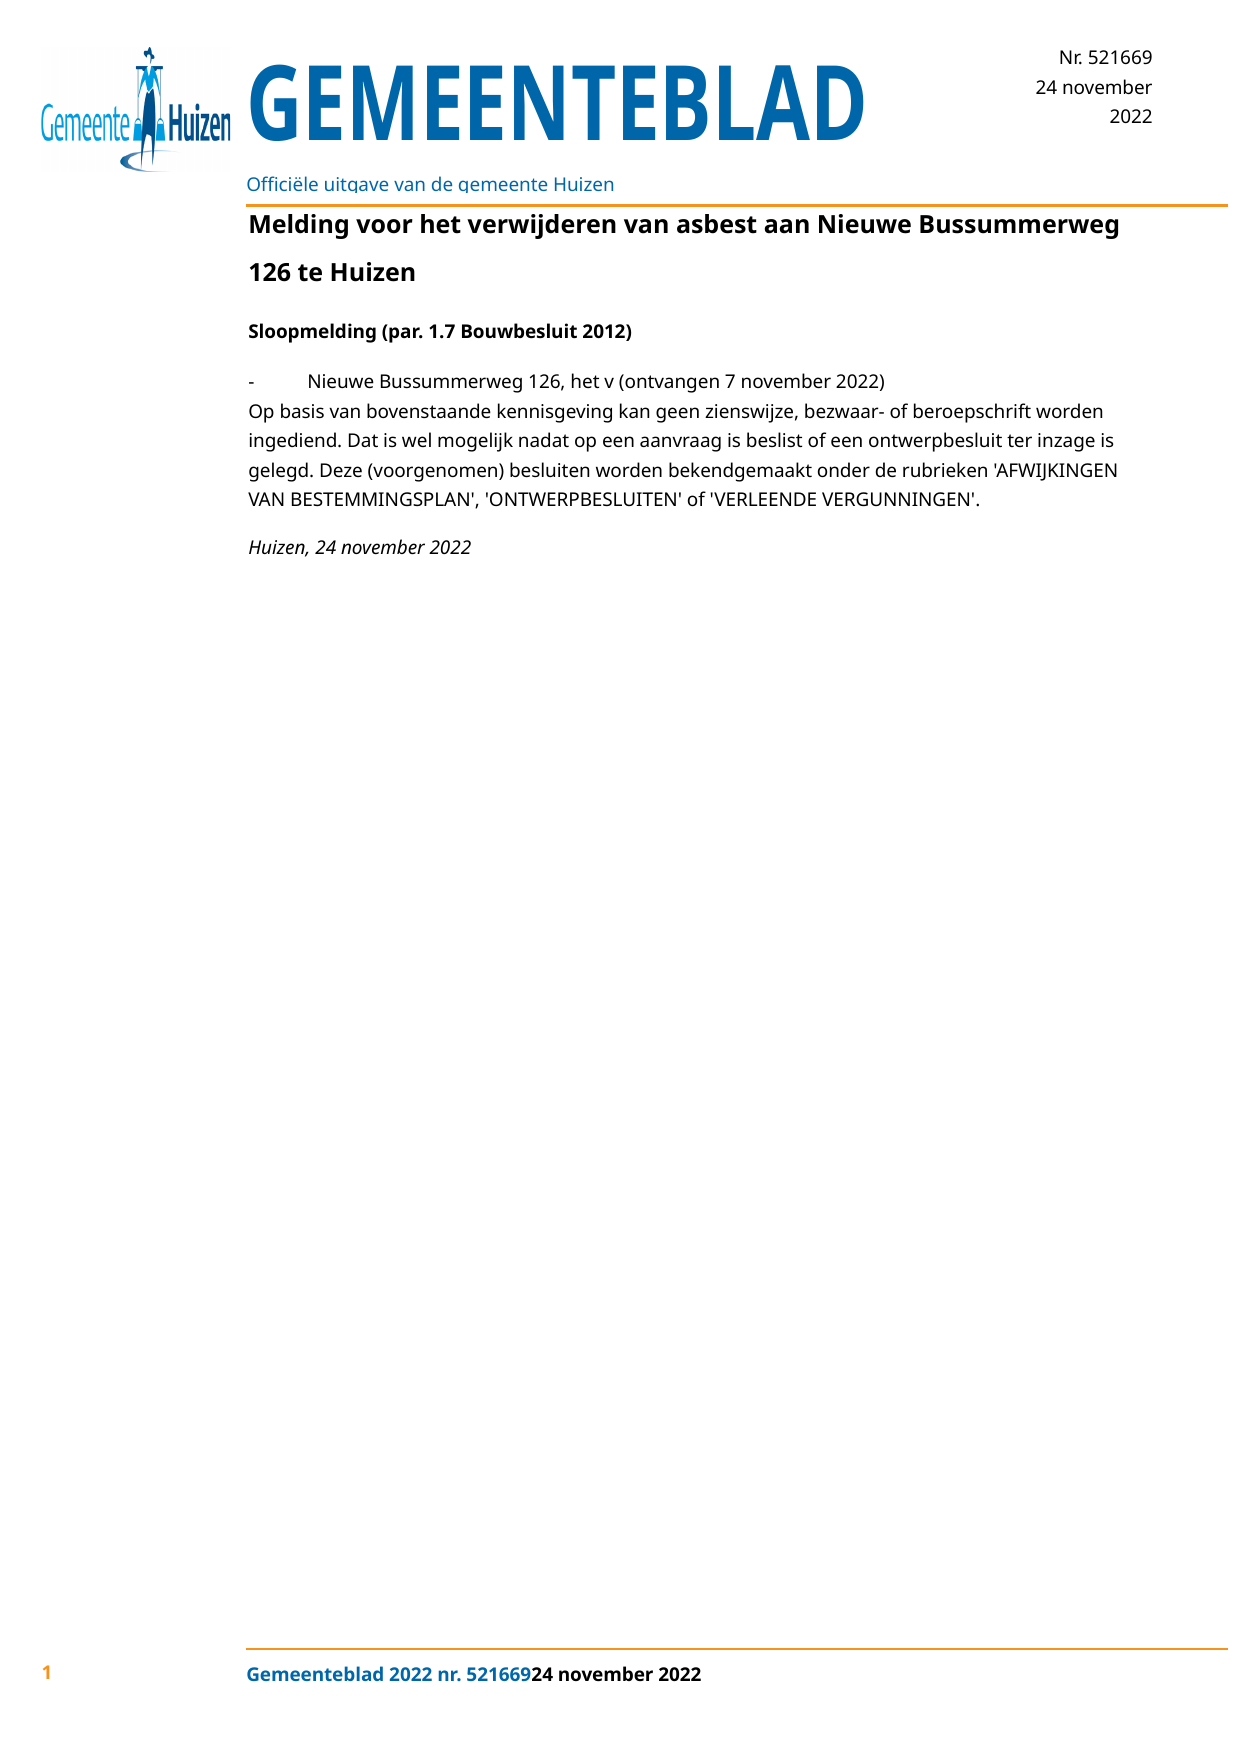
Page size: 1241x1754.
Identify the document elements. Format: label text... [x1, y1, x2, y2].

text Sloopmelding (par. 1.7 Bouwbesluit 2012) [248, 318, 1152, 344]
list Nieuwe Bussummerweg 126, het v (ontvangen 7 november 2022) [248, 368, 1152, 394]
text Huizen, 24 november 2022 [248, 534, 1152, 560]
text Op basis van bovenstaande kennisgeving kan geen zienswijze, bezwaar- of beroepschrift worden ingediend. Dat is wel mogelijk nadat op een aanvraag is beslist of een ontwerpbesluit ter inzage is gelegd. Deze (voorgenomen) besluiten worden bekendgemaakt onder de rubrieken 'AFWIJKINGEN VAN BESTEMMINGSPLAN', 'ONTWERPBESLUITEN' of 'VERLEENDE VERGUNNINGEN'. [248, 398, 1152, 512]
picture [41, 47, 231, 172]
text Melding voor het verwijderen van asbest aan Nieuwe Bussummerweg 126 te Huizen [248, 207, 1152, 288]
